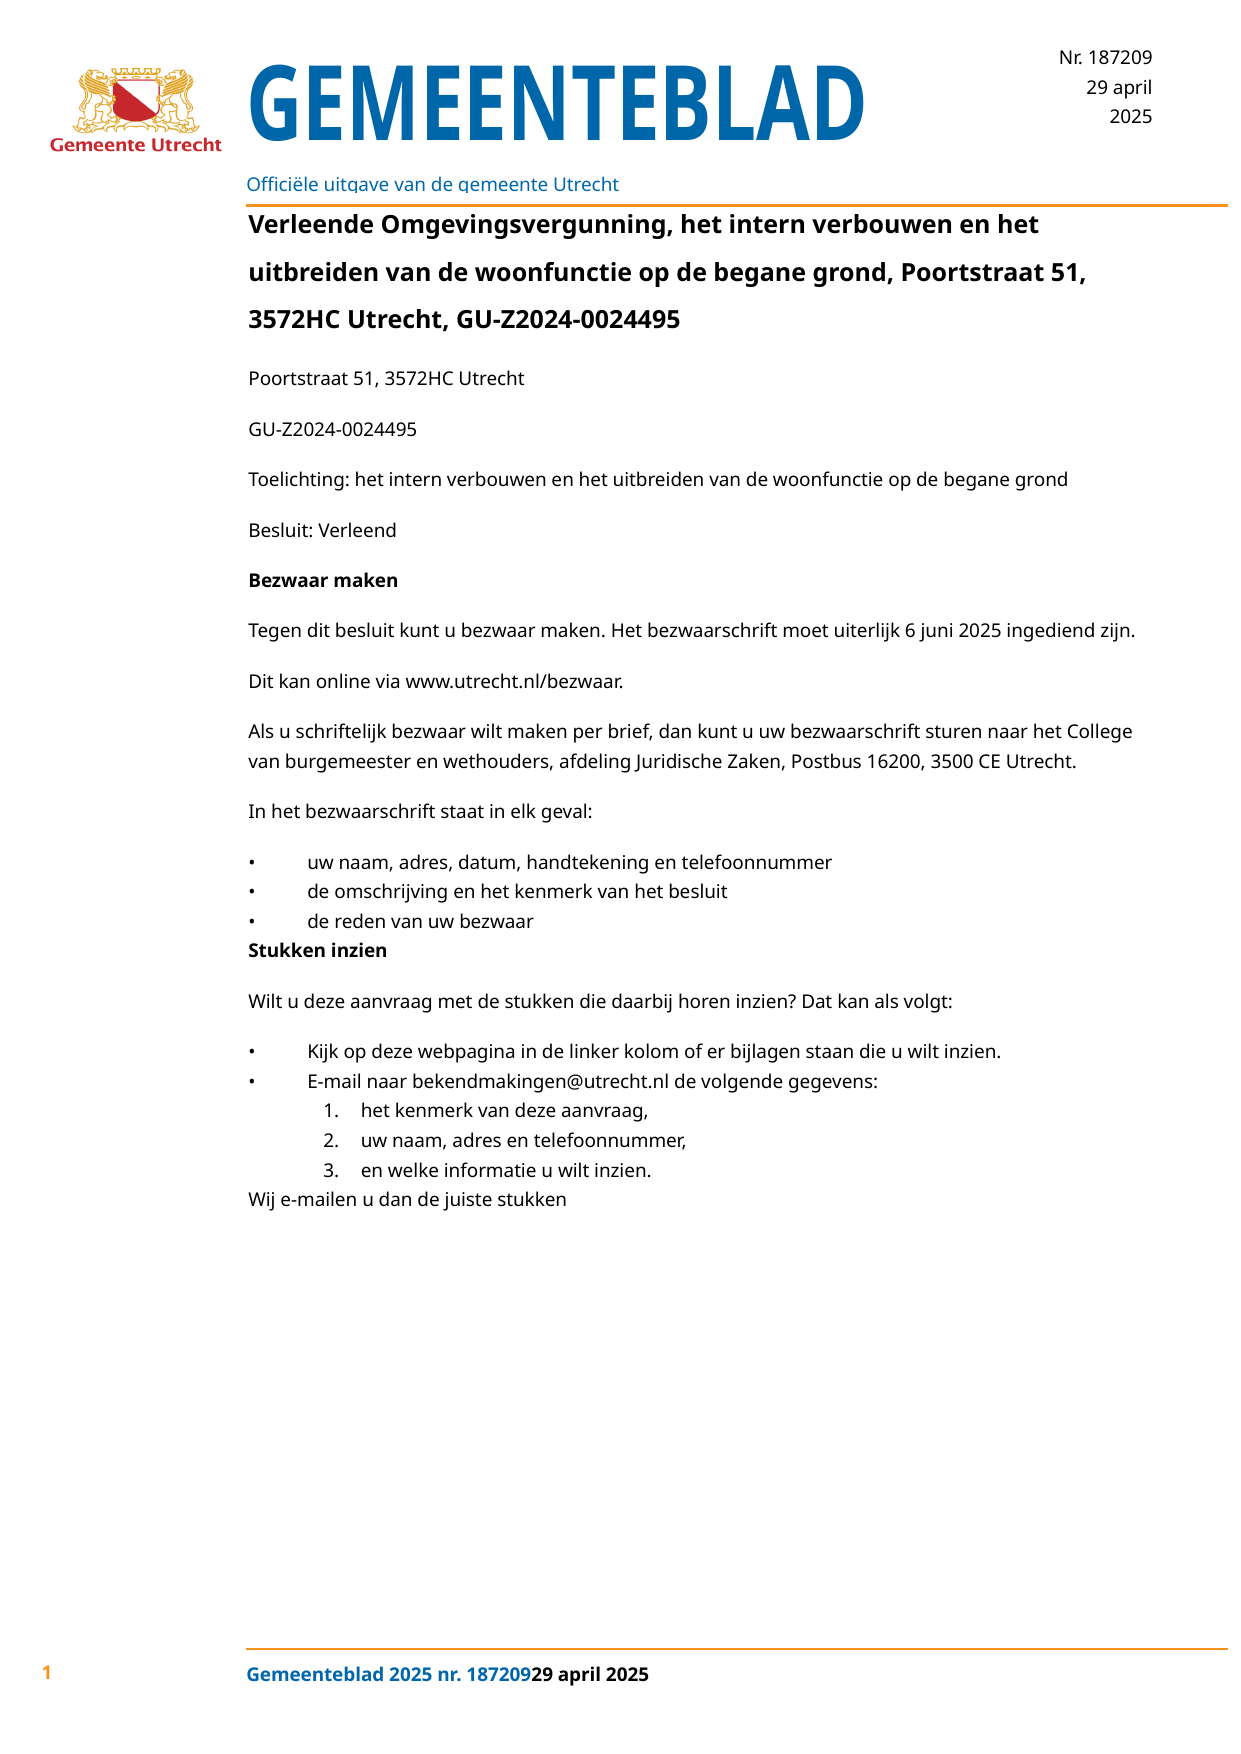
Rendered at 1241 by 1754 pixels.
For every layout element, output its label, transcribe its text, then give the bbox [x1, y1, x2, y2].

picture [41, 47, 231, 172]
text Tegen dit besluit kunt u bezwaar maken. Het bezwaarschrift moet uiterlijk 6 juni 2025 ingediend zijn. [248, 618, 1152, 643]
text Besluit: Verleend [248, 517, 1152, 542]
list uw naam, adres, datum, handtekening en telefoonnummer [248, 849, 1152, 874]
list Kijk op deze webpagina in de linker kolom of er bijlagen staan die u wilt inzien. [248, 1038, 1152, 1064]
text Als u schriftelijk bezwaar wilt maken per brief, dan kunt u uw bezwaarschrift sturen naar het College van burgemeester en wethouders, afdeling Juridische Zaken, Postbus 16200, 3500 CE Utrecht. [248, 718, 1152, 774]
text Dit kan online via www.utrecht.nl/bezwaar. [248, 668, 1152, 694]
list en welke informatie u wilt inzien. [323, 1157, 1152, 1182]
text Wilt u deze aanvraag met de stukken die daarbij horen inzien? Dat kan als volgt: [248, 988, 1152, 1014]
text Poortstraat 51, 3572HC Utrecht [248, 366, 1152, 391]
list de reden van uw bezwaar [248, 908, 1152, 934]
text Stukken inzien [248, 938, 1152, 963]
list uw naam, adres en telefoonnummer, [323, 1127, 1152, 1153]
text Verleende Omgevingsvergunning, het intern verbouwen en het uitbreiden van de woonfunctie op de begane grond, Poortstraat 51, 3572HC Utrecht, GU-Z2024-0024495 [248, 207, 1152, 336]
list de omschrijving en het kenmerk van het besluit [248, 878, 1152, 904]
text In het bezwaarschrift staat in elk geval: [248, 798, 1152, 824]
list E-mail naar bekendmakingen@utrecht.nl de volgende gegevens: [248, 1068, 1152, 1094]
text Toelichting: het intern verbouwen en het uitbreiden van de woonfunctie op de begane grond [248, 466, 1152, 492]
list het kenmerk van deze aanvraag, [323, 1098, 1152, 1123]
text Wij e-mailen u dan de juiste stukken [248, 1186, 1152, 1212]
text Bezwaar maken [248, 567, 1152, 593]
text GU-Z2024-0024495 [248, 416, 1152, 442]
